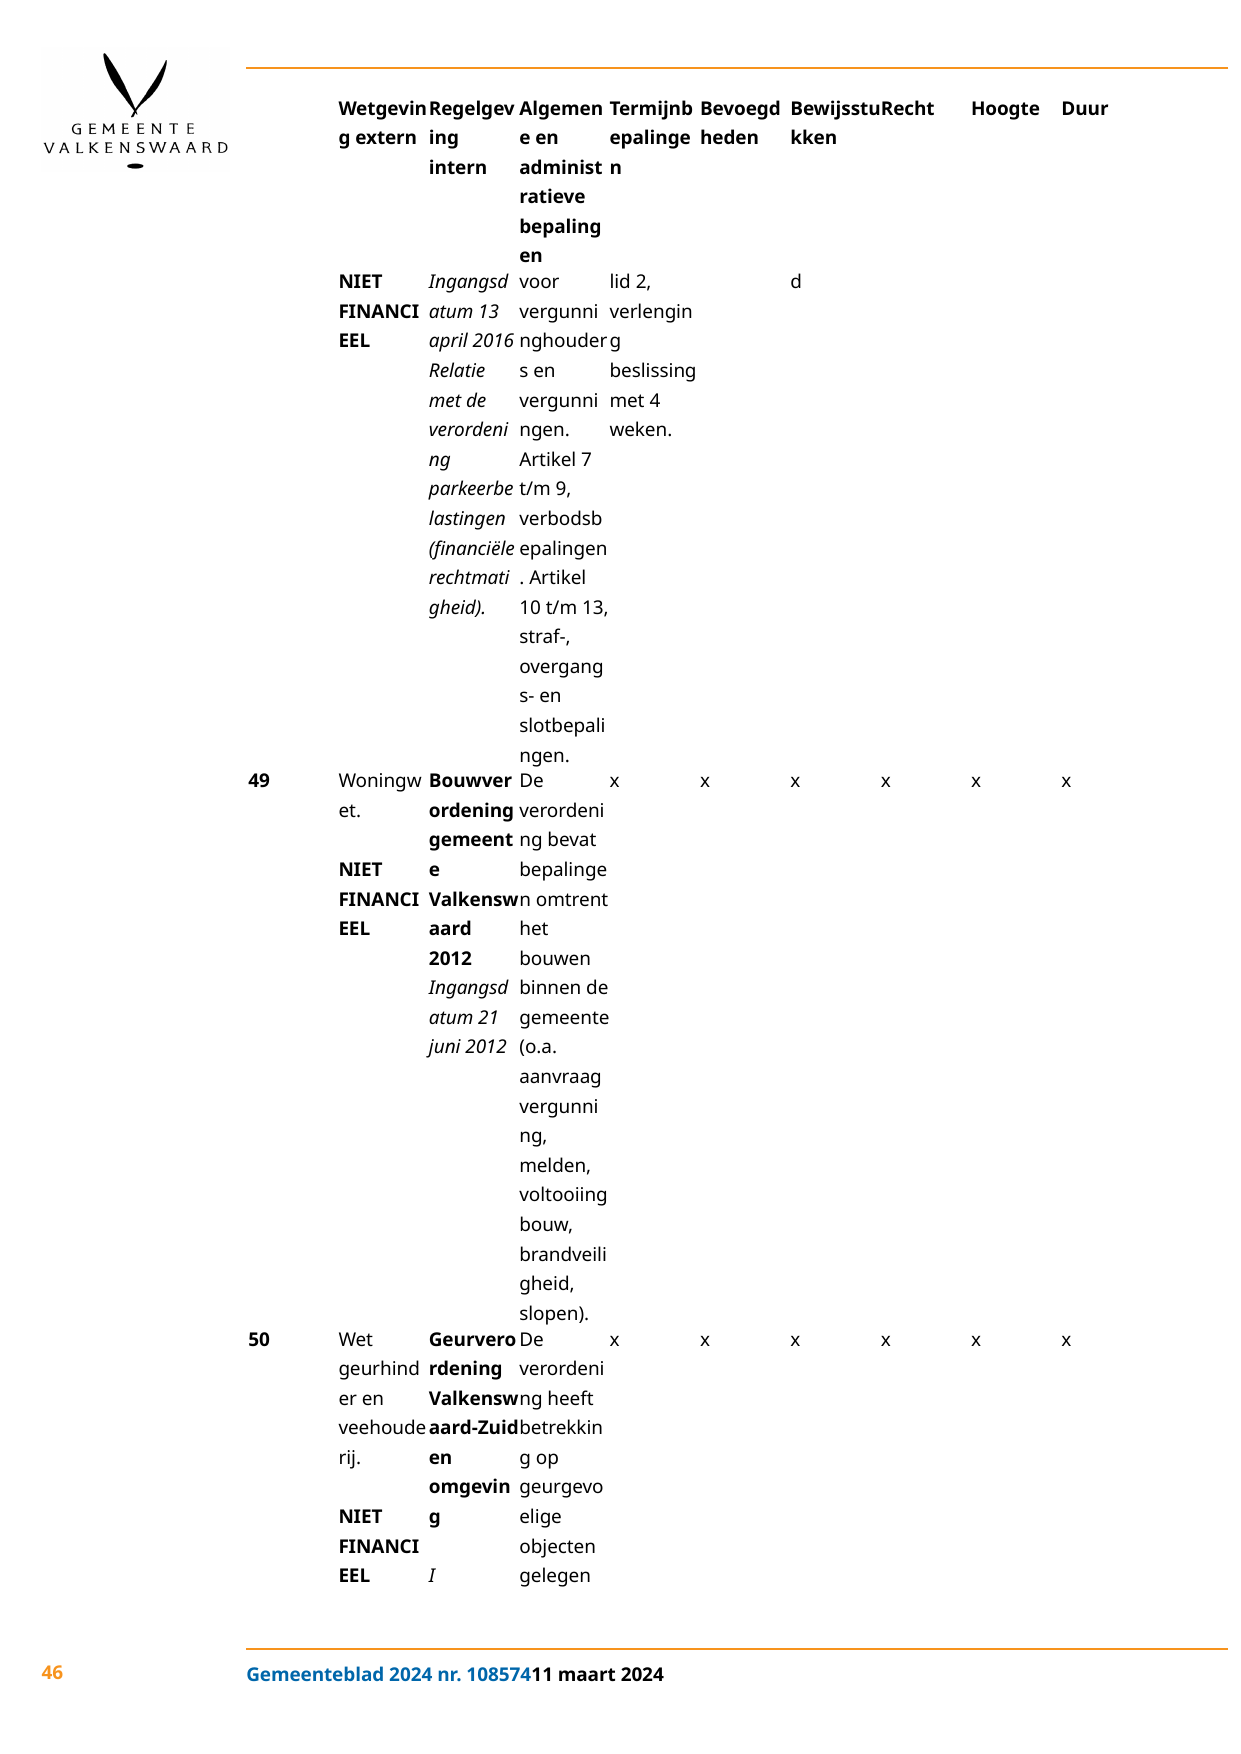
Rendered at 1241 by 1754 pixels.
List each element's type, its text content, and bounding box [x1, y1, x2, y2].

table_cell x [881, 768, 971, 1326]
table_cell [971, 269, 1061, 767]
table_cell De verordening heeft betrekking op geurgevoelige objecten gelegen [519, 1326, 609, 1588]
table_cell x [881, 1326, 971, 1588]
table_cell d [790, 269, 881, 767]
table_cell x [609, 1326, 700, 1588]
table_cell NIET FINANCIEEL [338, 269, 429, 767]
table_cell x [1061, 768, 1152, 1326]
table_cell [248, 269, 338, 767]
table_header Wetgeving extern [338, 95, 429, 268]
table_cell x [971, 1326, 1061, 1588]
table_cell x [790, 1326, 881, 1588]
table_cell Wet geurhinder en veehouderij. NIET FINANCIEEL [338, 1326, 429, 1588]
table_cell Ingangsdatum 13 april 2016 Relatie met de verordening parkeerbelastingen (financiële rechtmatigheid). [429, 269, 519, 767]
table_header Termijnbepalingen [609, 95, 700, 268]
table_cell Bouwverordening gemeente Valkenswaard 2012 Ingangsdatum 21 juni 2012 [429, 768, 519, 1326]
table_header Bewijsstukken [790, 95, 881, 268]
table_cell [1061, 269, 1152, 767]
table_cell x [971, 768, 1061, 1326]
table_header Recht [881, 95, 971, 268]
picture [41, 47, 231, 172]
table_header Duur [1061, 95, 1152, 268]
table_header [248, 95, 338, 268]
table_header Algemene en administratieve bepalingen [519, 95, 609, 268]
table_cell x [1061, 1326, 1152, 1588]
table_cell voor vergunninghouders en vergunningen. Artikel 7 t/m 9, verbodsbepalingen. Artikel 10 t/m 13, straf-, overgangs- en slotbepalingen. [519, 269, 609, 767]
table_cell x [700, 1326, 790, 1588]
table_cell [881, 269, 971, 767]
table_cell 50 [248, 1326, 338, 1588]
table_cell [700, 269, 790, 767]
table_cell x [700, 768, 790, 1326]
table_cell x [790, 768, 881, 1326]
table_cell Geurverordening Valkenswaard-Zuid en omgeving I [429, 1326, 519, 1588]
table_header Bevoegdheden [700, 95, 790, 268]
table_cell De verordening bevat bepalingen omtrent het bouwen binnen de gemeente (o.a. aanvraag vergunning, melden, voltooiing bouw, brandveiligheid, slopen). [519, 768, 609, 1326]
table_cell 49 [248, 768, 338, 1326]
table_cell lid 2, verlenging beslissing met 4 weken. [609, 269, 700, 767]
table_cell x [609, 768, 700, 1326]
table_header Regelgeving intern [429, 95, 519, 268]
table_cell Woningwet. NIET FINANCIEEL [338, 768, 429, 1326]
table_header Hoogte [971, 95, 1061, 268]
